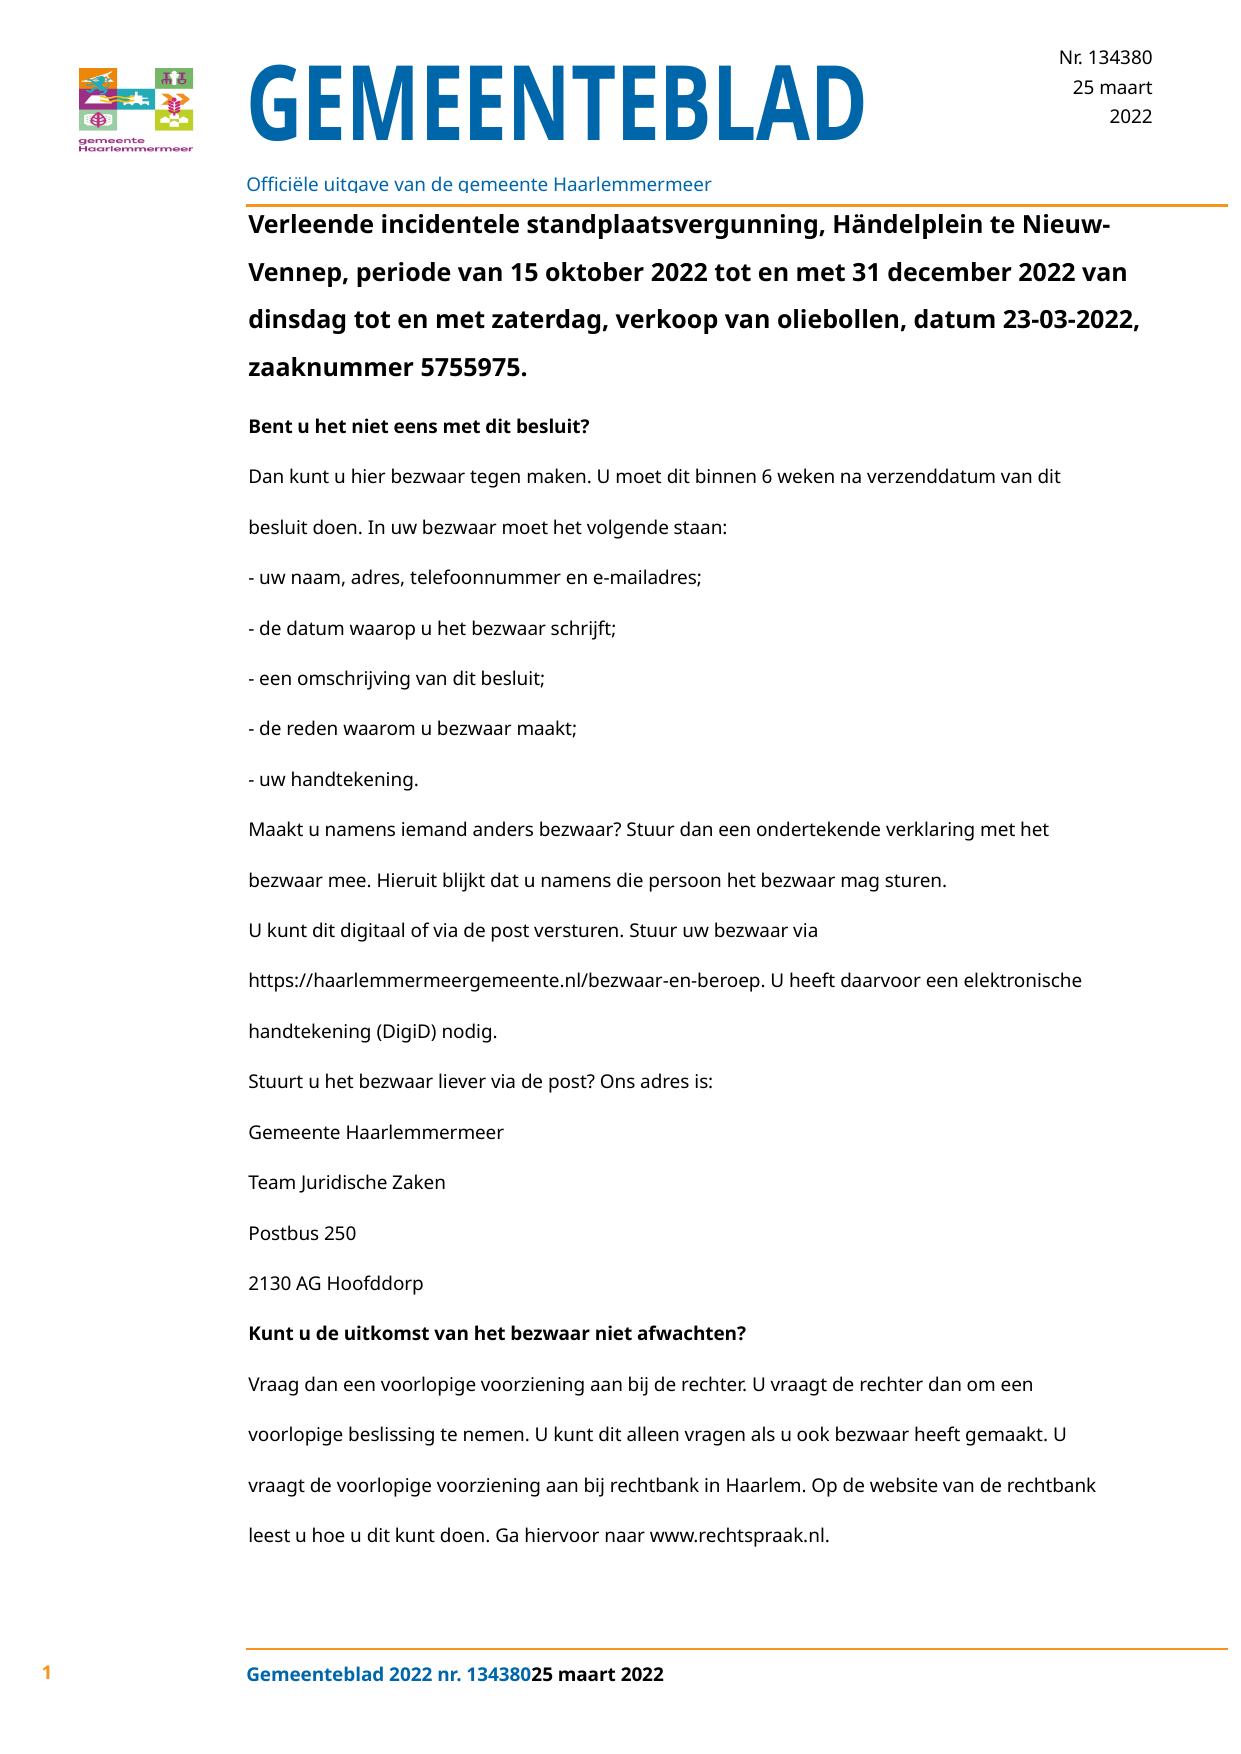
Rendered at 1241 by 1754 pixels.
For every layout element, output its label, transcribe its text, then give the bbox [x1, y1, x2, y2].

text bezwaar mee. Hieruit blijkt dat u namens die persoon het bezwaar mag sturen. [248, 867, 1152, 893]
picture [41, 47, 231, 172]
text Dan kunt u hier bezwaar tegen maken. U moet dit binnen 6 weken na verzenddatum van dit [248, 463, 1152, 489]
text Team Juridische Zaken [248, 1169, 1152, 1195]
text Postbus 250 [248, 1220, 1152, 1246]
text besluit doen. In uw bezwaar moet het volgende staan: [248, 514, 1152, 540]
text Gemeente Haarlemmermeer [248, 1119, 1152, 1145]
text Bent u het niet eens met dit besluit? [248, 413, 1152, 439]
text - uw naam, adres, telefoonnummer en e-mailadres; [248, 564, 1152, 590]
text U kunt dit digitaal of via de post versturen. Stuur uw bezwaar via [248, 917, 1152, 943]
text Verleende incidentele standplaatsvergunning, Händelplein te Nieuw-Vennep, periode van 15 oktober 2022 tot en met 31 december 2022 van dinsdag tot en met zaterdag, verkoop van oliebollen, datum 23-03-2022, zaaknummer 5755975. [248, 207, 1152, 384]
text Vraag dan een voorlopige voorziening aan bij de rechter. U vraagt de rechter dan om een [248, 1371, 1152, 1397]
text - een omschrijving van dit besluit; [248, 665, 1152, 691]
text https://haarlemmermeergemeente.nl/bezwaar-en-beroep. U heeft daarvoor een elektronische [248, 968, 1152, 993]
text Maakt u namens iemand anders bezwaar? Stuur dan een ondertekende verklaring met het [248, 816, 1152, 842]
text vraagt de voorlopige voorziening aan bij rechtbank in Haarlem. Op de website van de rechtbank [248, 1472, 1152, 1498]
text 2130 AG Hoofddorp [248, 1270, 1152, 1296]
text Kunt u de uitkomst van het bezwaar niet afwachten? [248, 1321, 1152, 1346]
text voorlopige beslissing te nemen. U kunt dit alleen vragen als u ook bezwaar heeft gemaakt. U [248, 1421, 1152, 1447]
text - de reden waarom u bezwaar maakt; [248, 716, 1152, 741]
text Stuurt u het bezwaar liever via de post? Ons adres is: [248, 1068, 1152, 1094]
text leest u hoe u dit kunt doen. Ga hiervoor naar www.rechtspraak.nl. [248, 1522, 1152, 1548]
text handtekening (DigiD) nodig. [248, 1018, 1152, 1044]
text - uw handtekening. [248, 766, 1152, 792]
text - de datum waarop u het bezwaar schrijft; [248, 615, 1152, 641]
